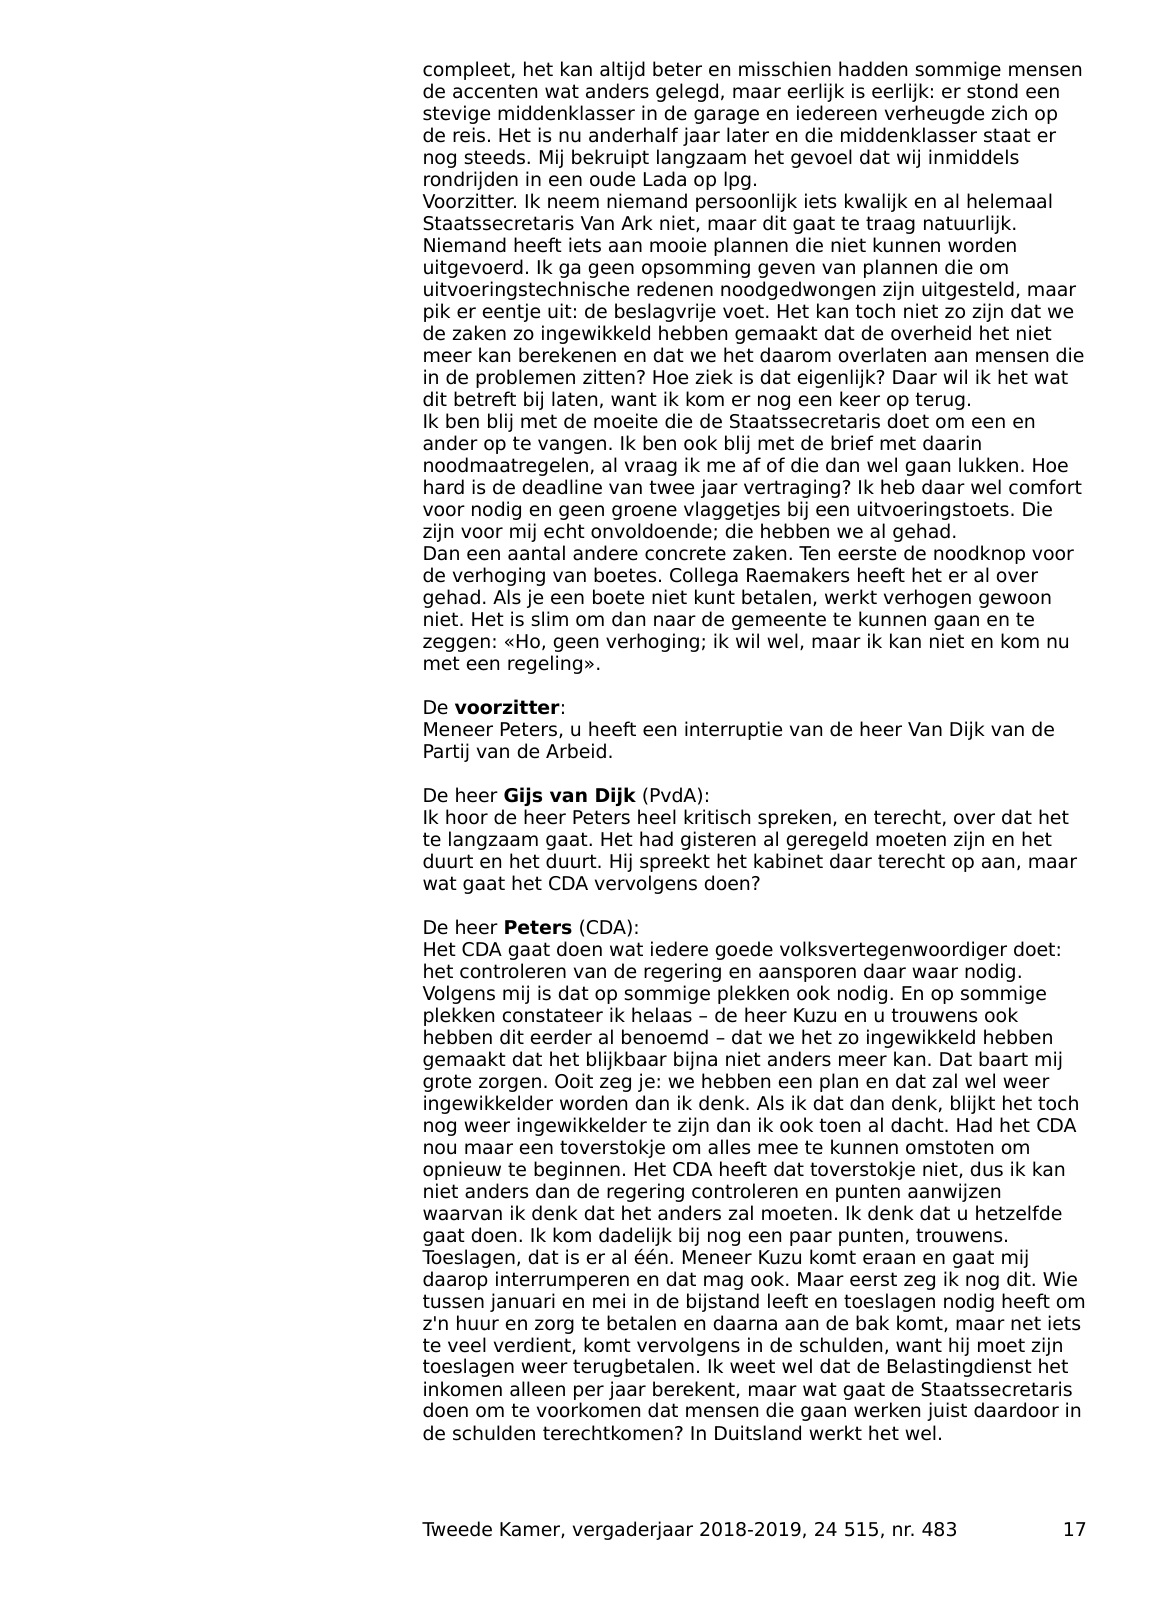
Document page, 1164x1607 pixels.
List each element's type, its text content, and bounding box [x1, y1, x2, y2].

text Ik hoor de heer Peters heel kritisch spreken, en terecht, over dat het te langzaam gaat. Het had gisteren al geregeld moeten zijn en het duurt en het duurt. Hij spreekt het kabinet daar terecht op aan, maar wat gaat het CDA vervolgens doen? [422, 807, 1087, 895]
text Ik ben blij met de moeite die de Staatssecretaris doet om een en ander op te vangen. Ik ben ook blij met de brief met daarin noodmaatregelen, al vraag ik me af of die dan wel gaan lukken. Hoe hard is de deadline van twee jaar vertraging? Ik heb daar wel comfort voor nodig en geen groene vlaggetjes bij een uitvoeringstoets. Die zijn voor mij echt onvoldoende; die hebben we al gehad. [422, 411, 1087, 543]
text De heer Peters (CDA): [422, 917, 1087, 939]
text Voorzitter. Ik neem niemand persoonlijk iets kwalijk en al helemaal Staatssecretaris Van Ark niet, maar dit gaat te traag natuurlijk. Niemand heeft iets aan mooie plannen die niet kunnen worden uitgevoerd. Ik ga geen opsomming geven van plannen die om uitvoeringstechnische redenen noodgedwongen zijn uitgesteld, maar pik er eentje uit: de beslagvrije voet. Het kan toch niet zo zijn dat we de zaken zo ingewikkeld hebben gemaakt dat de overheid het niet meer kan berekenen en dat we het daarom overlaten aan mensen die in de problemen zitten? Hoe ziek is dat eigenlijk? Daar wil ik het wat dit betreft bij laten, want ik kom er nog een keer op terug. [422, 191, 1087, 411]
text compleet, het kan altijd beter en misschien hadden sommige mensen de accenten wat anders gelegd, maar eerlijk is eerlijk: er stond een stevige middenklasser in de garage en iedereen verheugde zich op de reis. Het is nu anderhalf jaar later en die middenklasser staat er nog steeds. Mij bekruipt langzaam het gevoel dat wij inmiddels rondrijden in een oude Lada op lpg. [422, 59, 1087, 191]
text De heer Gijs van Dijk (PvdA): [422, 785, 1087, 807]
text Dan een aantal andere concrete zaken. Ten eerste de noodknop voor de verhoging van boetes. Collega Raemakers heeft het er al over gehad. Als je een boete niet kunt betalen, werkt verhogen gewoon niet. Het is slim om dan naar de gemeente te kunnen gaan en te zeggen: «Ho, geen verhoging; ik wil wel, maar ik kan niet en kom nu met een regeling». [422, 543, 1087, 674]
text De voorzitter: [422, 697, 1087, 719]
text Het CDA gaat doen wat iedere goede volksvertegenwoordiger doet: het controleren van de regering en aansporen daar waar nodig. Volgens mij is dat op sommige plekken ook nodig. En op sommige plekken constateer ik helaas – de heer Kuzu en u trouwens ook hebben dit eerder al benoemd – dat we het zo ingewikkeld hebben gemaakt dat het blijkbaar bijna niet anders meer kan. Dat baart mij grote zorgen. Ooit zeg je: we hebben een plan en dat zal wel weer ingewikkelder worden dan ik denk. Als ik dat dan denk, blijkt het toch nog weer ingewikkelder te zijn dan ik ook toen al dacht. Had het CDA nou maar een toverstokje om alles mee te kunnen omstoten om opnieuw te beginnen. Het CDA heeft dat toverstokje niet, dus ik kan niet anders dan de regering controleren en punten aanwijzen waarvan ik denk dat het anders zal moeten. Ik denk dat u hetzelfde gaat doen. Ik kom dadelijk bij nog een paar punten, trouwens. Toeslagen, dat is er al één. Meneer Kuzu komt eraan en gaat mij daarop interrumperen en dat mag ook. Maar eerst zeg ik nog dit. Wie tussen januari en mei in de bijstand leeft en toeslagen nodig heeft om z'n huur en zorg te betalen en daarna aan de bak komt, maar net iets te veel verdient, komt vervolgens in de schulden, want hij moet zijn toeslagen weer terugbetalen. Ik weet wel dat de Belastingdienst het inkomen alleen per jaar berekent, maar wat gaat de Staatssecretaris doen om te voorkomen dat mensen die gaan werken juist daardoor in de schulden terechtkomen? In Duitsland werkt het wel. [422, 939, 1087, 1444]
text Meneer Peters, u heeft een interruptie van de heer Van Dijk van de Partij van de Arbeid. [422, 719, 1087, 763]
